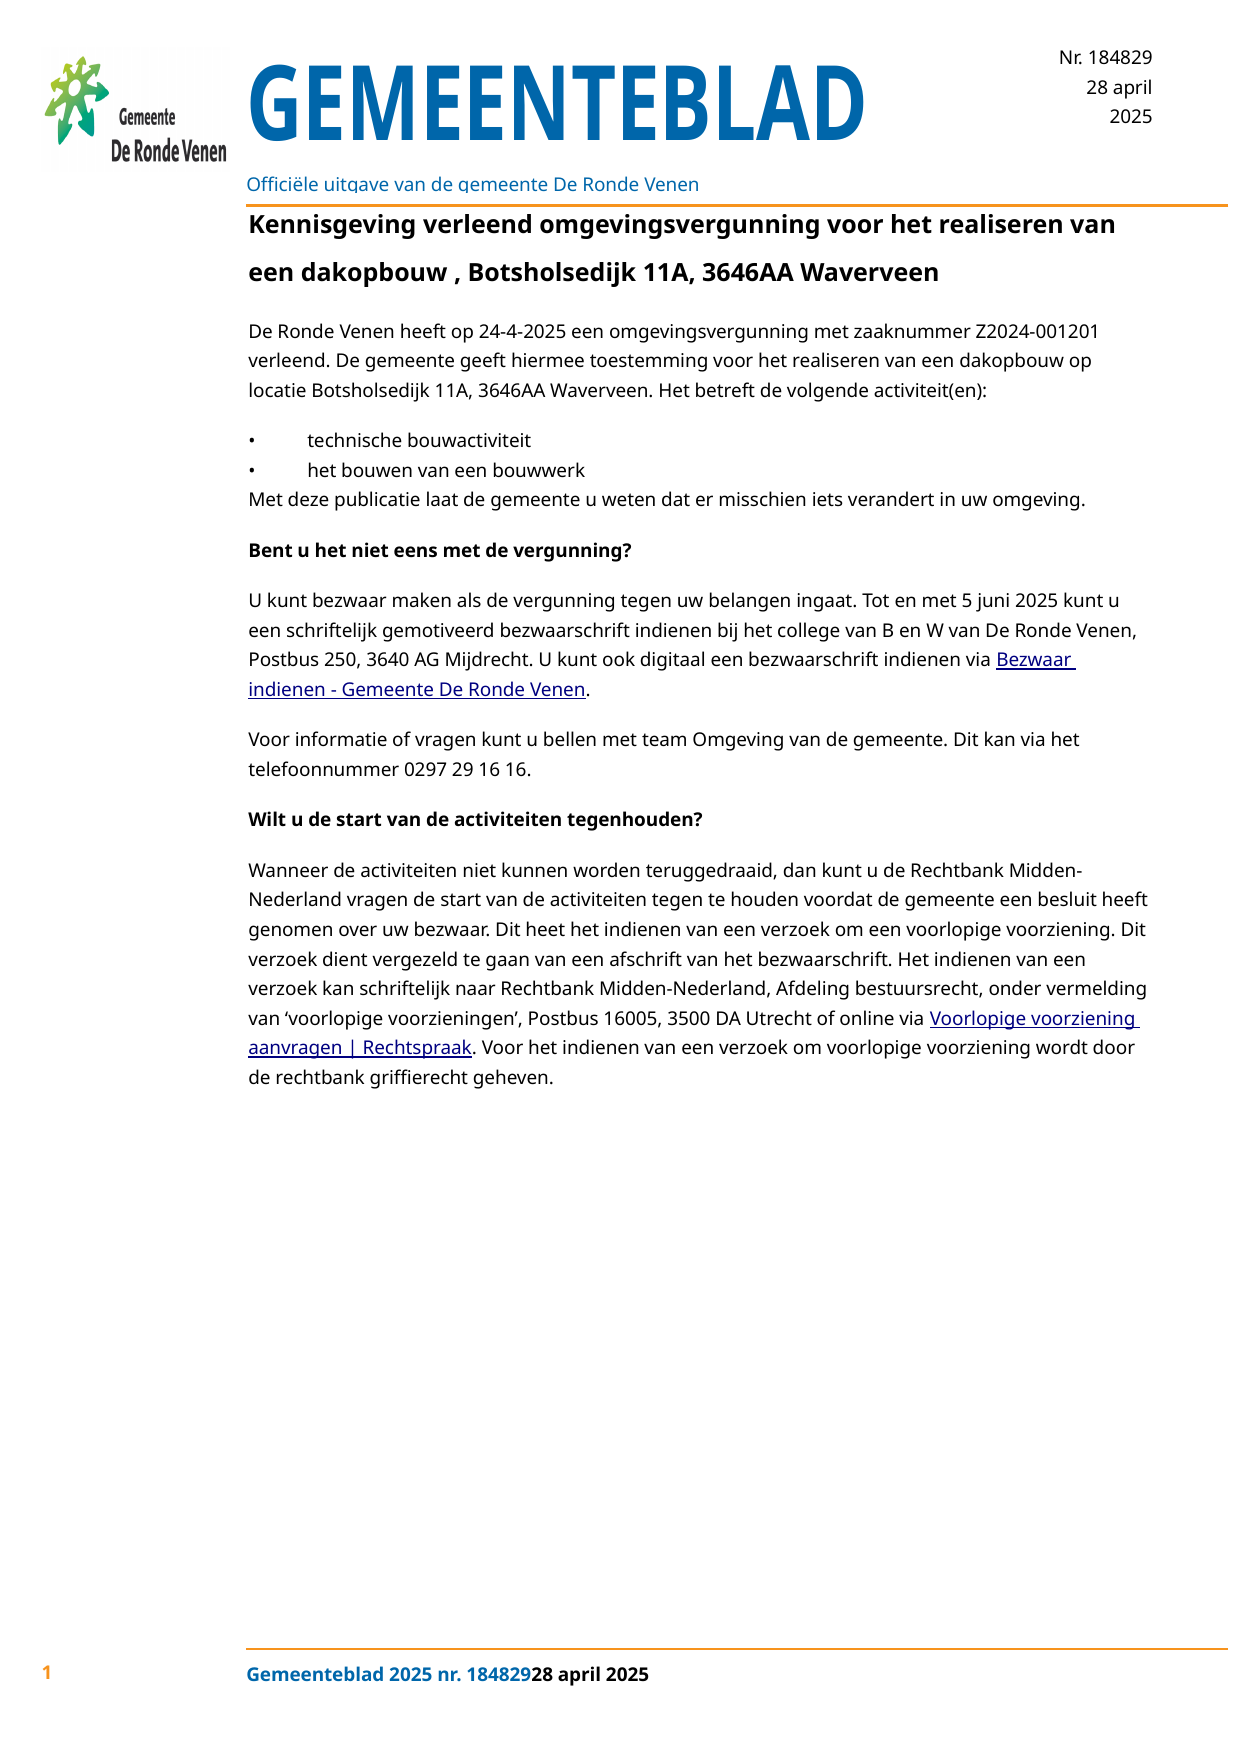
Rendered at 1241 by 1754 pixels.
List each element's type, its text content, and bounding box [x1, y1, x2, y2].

text Wanneer de activiteiten niet kunnen worden teruggedraaid, dan kunt u de Rechtbank Midden-Nederland vragen de start van de activiteiten tegen te houden voordat de gemeente een besluit heeft genomen over uw bezwaar. Dit heet het indienen van een verzoek om een voorlopige voorziening. Dit verzoek dient vergezeld te gaan van een afschrift van het bezwaarschrift. Het indienen van een verzoek kan schriftelijk naar Rechtbank Midden-Nederland, Afdeling bestuursrecht, onder vermelding van ‘voorlopige voorzieningen’, Postbus 16005, 3500 DA Utrecht of online via Voorlopige voorziening aanvragen | Rechtspraak. Voor het indienen van een verzoek om voorlopige voorziening wordt door de rechtbank griffierecht geheven. [248, 857, 1152, 1090]
text U kunt bezwaar maken als de vergunning tegen uw belangen ingaat. Tot en met 5 juni 2025 kunt u een schriftelijk gemotiveerd bezwaarschrift indienen bij het college van B en W van De Ronde Venen, Postbus 250, 3640 AG Mijdrecht. U kunt ook digitaal een bezwaarschrift indienen via Bezwaar indienen - Gemeente De Ronde Venen. [248, 587, 1152, 702]
list technische bouwactiviteit [248, 427, 1152, 453]
text De Ronde Venen heeft op 24-4-2025 een omgevingsvergunning met zaaknummer Z2024-001201 verleend. De gemeente geeft hiermee toestemming voor het realiseren van een dakopbouw op locatie Botsholsedijk 11A, 3646AA Waverveen. Het betreft de volgende activiteit(en): [248, 318, 1152, 403]
text Met deze publicatie laat de gemeente u weten dat er misschien iets verandert in uw omgeving. [248, 487, 1152, 512]
list het bouwen van een bouwwerk [248, 457, 1152, 483]
text Bent u het niet eens met de vergunning? [248, 537, 1152, 563]
picture [41, 47, 231, 172]
text Voor informatie of vragen kunt u bellen met team Omgeving van de gemeente. Dit kan via het telefoonnummer 0297 29 16 16. [248, 727, 1152, 782]
text Wilt u de start van de activiteiten tegenhouden? [248, 807, 1152, 832]
text Kennisgeving verleend omgevingsvergunning voor het realiseren van een dakopbouw , Botsholsedijk 11A, 3646AA Waverveen [248, 207, 1152, 288]
